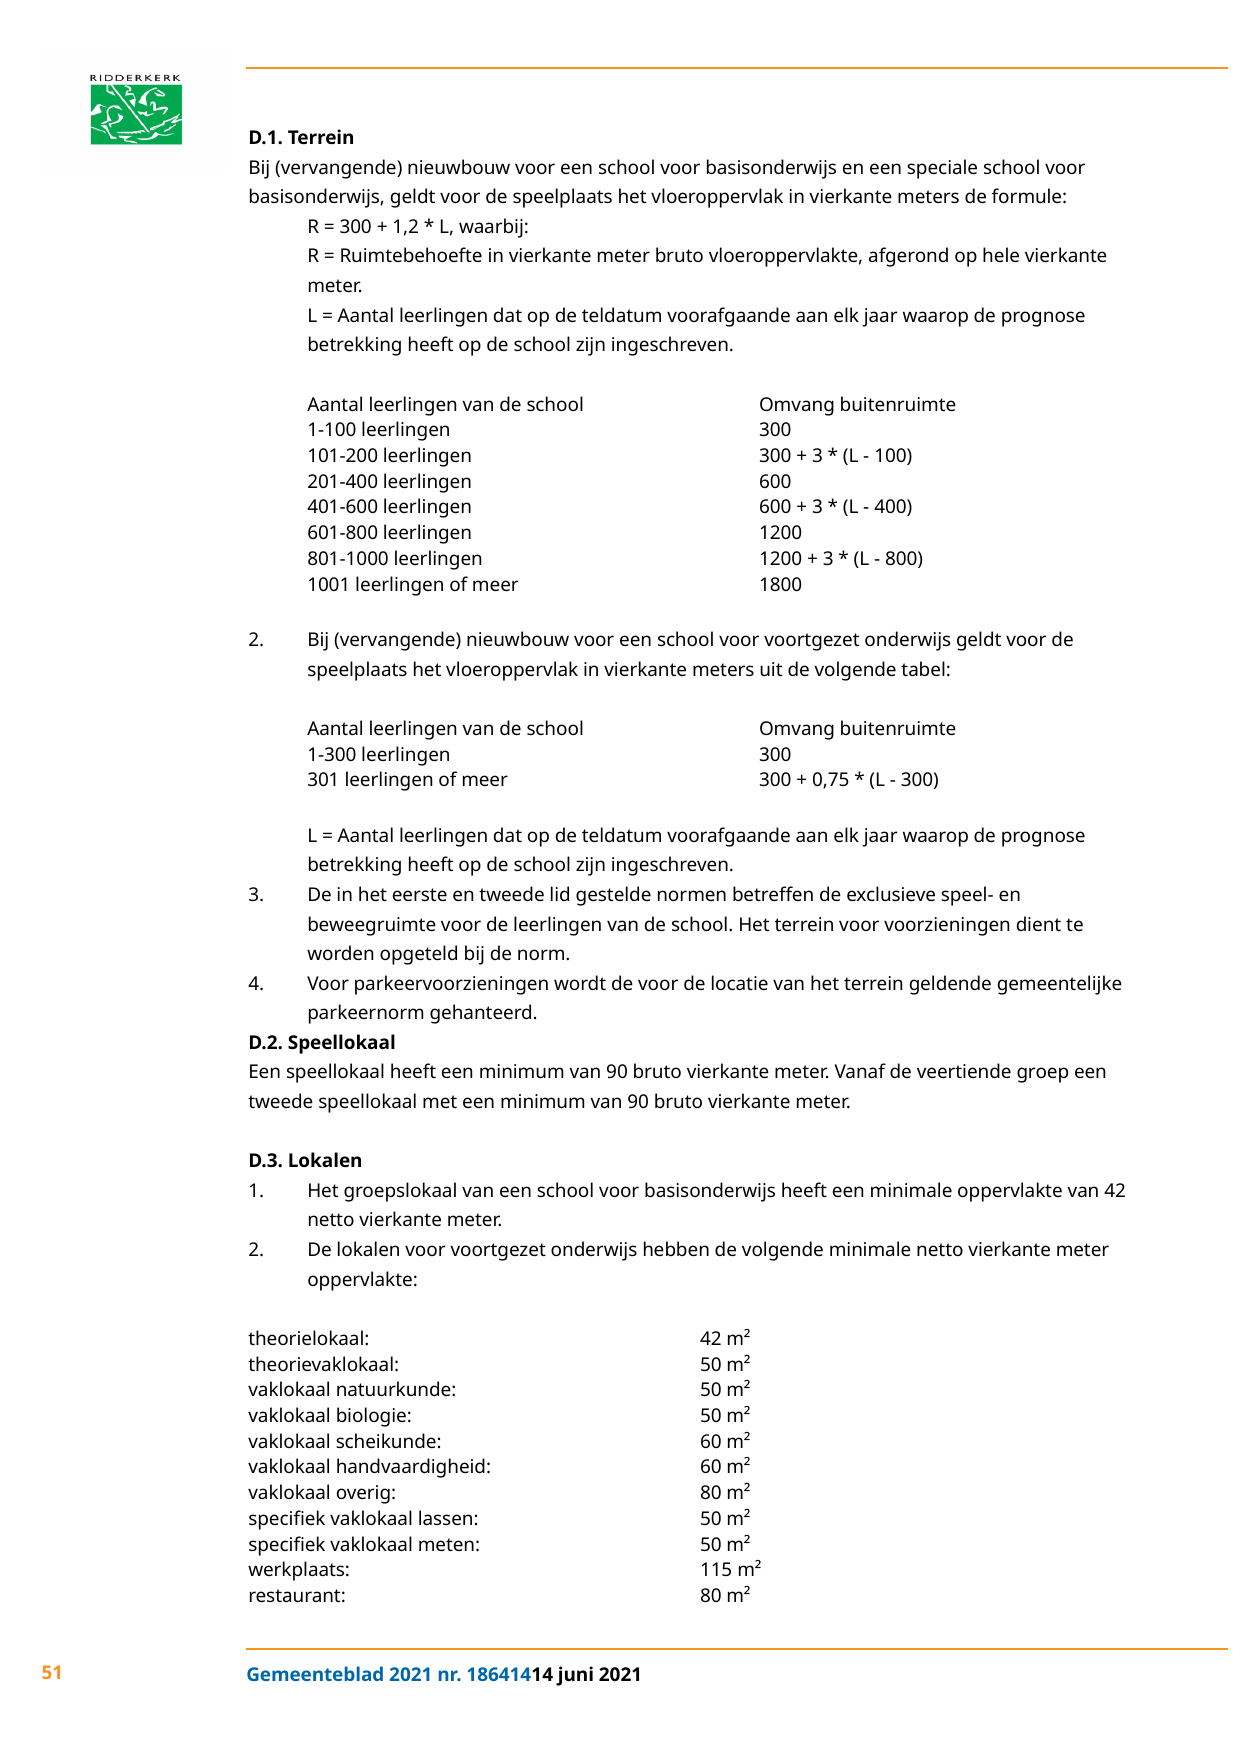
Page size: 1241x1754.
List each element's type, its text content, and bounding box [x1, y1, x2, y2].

table_cell vaklokaal scheikunde: [248, 1428, 700, 1454]
table_cell 80 m² [700, 1582, 1152, 1608]
table_header 42 m² [700, 1325, 1152, 1351]
table_cell 50 m² [700, 1376, 1152, 1402]
table_cell 60 m² [700, 1428, 1152, 1454]
list De lokalen voor voortgezet onderwijs hebben de volgende minimale netto vierkante meter oppervlakte: [248, 1236, 1152, 1291]
list Het groepslokaal van een school voor basisonderwijs heeft een minimale oppervlakte van 42 netto vierkante meter. [248, 1177, 1152, 1232]
table_cell restaurant: [248, 1582, 700, 1608]
text D.2. Speellokaal [248, 1029, 1152, 1055]
list L = Aantal leerlingen dat op de teldatum voorafgaande aan elk jaar waarop de prognose betrekking heeft op de school zijn ingeschreven. [248, 822, 1152, 877]
table_cell specifiek vaklokaal lassen: [248, 1505, 700, 1531]
table_cell werkplaats: [248, 1557, 700, 1582]
table_cell specifiek vaklokaal meten: [248, 1531, 700, 1557]
table_cell 1-300 leerlingen [307, 741, 759, 767]
table_cell 1200 + 3 * (L - 800) [759, 545, 1211, 571]
list Bij (vervangende) nieuwbouw voor een school voor voortgezet onderwijs geldt voor de speelplaats het vloeroppervlak in vierkante meters uit de volgende tabel: [248, 626, 1152, 682]
list De in het eerste en tweede lid gestelde normen betreffen de exclusieve speel- en beweegruimte voor de leerlingen van de school. Het terrein voor voorzieningen dient te worden opgeteld bij de norm. [248, 881, 1152, 966]
table_cell vaklokaal biologie: [248, 1402, 700, 1428]
table_cell 80 m² [700, 1479, 1152, 1505]
list L = Aantal leerlingen dat op de teldatum voorafgaande aan elk jaar waarop de prognose betrekking heeft op de school zijn ingeschreven. [248, 302, 1152, 357]
text Een speellokaal heeft een minimum van 90 bruto vierkante meter. Vanaf de veertiende groep een tweede speellokaal met een minimum van 90 bruto vierkante meter. [248, 1059, 1152, 1114]
list R = 300 + 1,2 * L, waarbij: [248, 213, 1152, 239]
table_header Omvang buitenruimte [759, 715, 1211, 741]
picture [41, 47, 231, 172]
text Bij (vervangende) nieuwbouw voor een school voor basisonderwijs en een speciale school voor basisonderwijs, geldt voor de speelplaats het vloeroppervlak in vierkante meters de formule: [248, 154, 1152, 209]
table_cell 101-200 leerlingen [307, 442, 759, 468]
table_cell 601-800 leerlingen [307, 519, 759, 545]
table_cell 50 m² [700, 1402, 1152, 1428]
table_cell 300 [759, 416, 1211, 442]
table_cell 50 m² [700, 1351, 1152, 1376]
table_cell 50 m² [700, 1531, 1152, 1557]
list Voor parkeervoorzieningen wordt de voor de locatie van het terrein geldende gemeentelijke parkeernorm gehanteerd. [248, 970, 1152, 1025]
table_cell 1200 [759, 519, 1211, 545]
table_cell 201-400 leerlingen [307, 468, 759, 494]
table_cell vaklokaal overig: [248, 1479, 700, 1505]
table_cell 600 + 3 * (L - 400) [759, 494, 1211, 519]
table_cell 50 m² [700, 1505, 1152, 1531]
table_cell 300 [759, 741, 1211, 767]
table_cell 300 + 3 * (L - 100) [759, 442, 1211, 468]
table_cell vaklokaal handvaardigheid: [248, 1454, 700, 1479]
table_cell 115 m² [700, 1557, 1152, 1582]
table_header theorielokaal: [248, 1325, 700, 1351]
list R = Ruimtebehoefte in vierkante meter bruto vloeroppervlakte, afgerond op hele vierkante meter. [248, 243, 1152, 298]
table_cell 1-100 leerlingen [307, 416, 759, 442]
table_cell 300 + 0,75 * (L - 300) [759, 767, 1211, 792]
table_cell 60 m² [700, 1454, 1152, 1479]
text D.3. Lokalen [248, 1147, 1152, 1173]
table_cell 1800 [759, 571, 1211, 597]
text D.1. Terrein [248, 124, 1152, 150]
table_cell vaklokaal natuurkunde: [248, 1376, 700, 1402]
table_cell theorievaklokaal: [248, 1351, 700, 1376]
table_cell 600 [759, 468, 1211, 494]
table_header Aantal leerlingen van de school [307, 391, 759, 416]
table_cell 801-1000 leerlingen [307, 545, 759, 571]
table_cell 401-600 leerlingen [307, 494, 759, 519]
table_header Aantal leerlingen van de school [307, 715, 759, 741]
table_cell 301 leerlingen of meer [307, 767, 759, 792]
table_header Omvang buitenruimte [759, 391, 1211, 416]
table_cell 1001 leerlingen of meer [307, 571, 759, 597]
